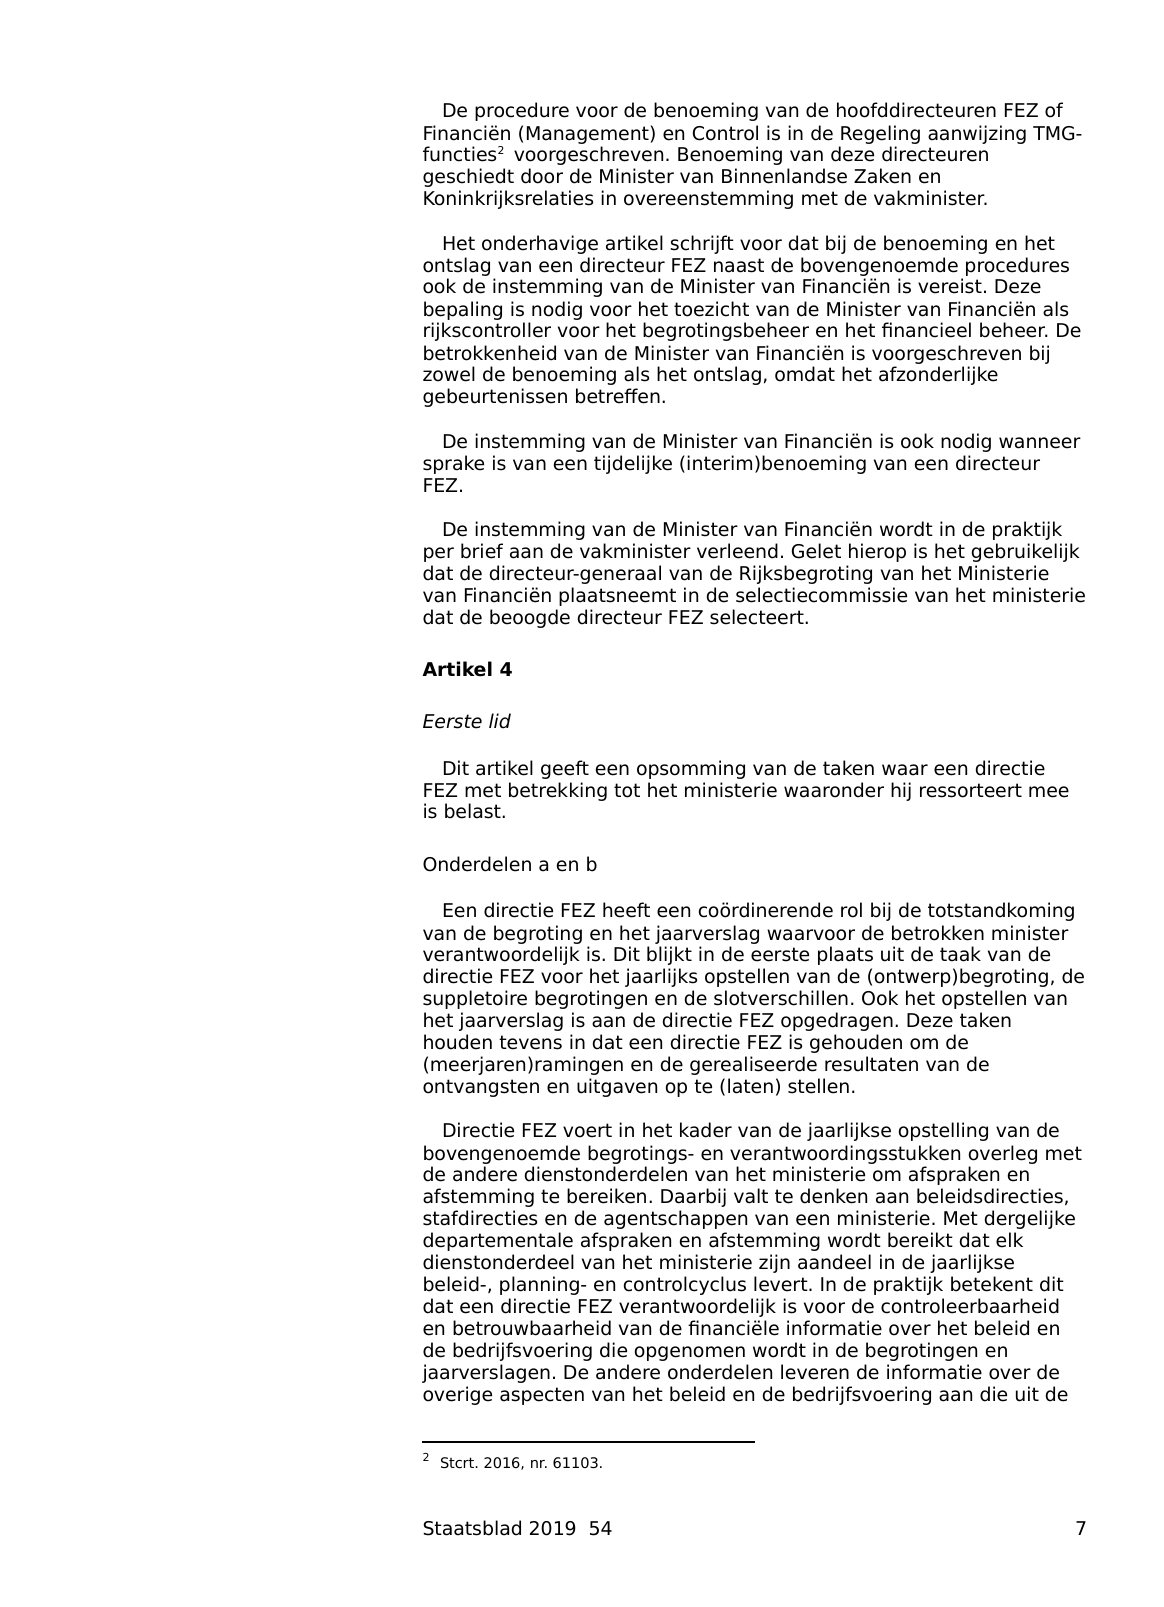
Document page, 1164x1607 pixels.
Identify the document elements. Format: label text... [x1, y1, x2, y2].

text Het onderhavige artikel schrijft voor dat bij de benoeming en het ontslag van een directeur FEZ naast de bovengenoemde procedures ook de instemming van de Minister van Financiën is vereist. Deze bepaling is nodig voor het toezicht van de Minister van Financiën als rijkscontroller voor het begrotingsbeheer en het financieel beheer. De betrokkenheid van de Minister van Financiën is voorgeschreven bij zowel de benoeming als het ontslag, omdat het afzonderlijke gebeurtenissen betreffen. [422, 232, 1087, 408]
text Stcrt. 2016, nr. 61103. [422, 1451, 1087, 1473]
text Een directie FEZ heeft een coördinerende rol bij de totstandkoming van de begroting en het jaarverslag waarvoor de betrokken minister verantwoordelijk is. Dit blijkt in de eerste plaats uit de taak van de directie FEZ voor het jaarlijks opstellen van de (ontwerp)begroting, de suppletoire begrotingen en de slotverschillen. Ook het opstellen van het jaarverslag is aan de directie FEZ opgedragen. Deze taken houden tevens in dat een directie FEZ is gehouden om de (meerjaren)ramingen en de gerealiseerde resultaten van de ontvangsten en uitgaven op te (laten) stellen. [422, 900, 1087, 1098]
subtitle Onderdelen a en b [422, 853, 1087, 875]
subtitle Eerste lid [422, 711, 1087, 732]
text De instemming van de Minister van Financiën wordt in de praktijk per brief aan de vakminister verleend. Gelet hierop is het gebruikelijk dat de directeur-generaal van de Rijksbegroting van het Ministerie van Financiën plaatsneemt in de selectiecommissie van het ministerie dat de beoogde directeur FEZ selecteert. [422, 519, 1087, 628]
subtitle Artikel 4 [422, 658, 1087, 681]
text Dit artikel geeft een opsomming van de taken waar een directie FEZ met betrekking tot het ministerie waaronder hij ressorteert mee is belast. [422, 757, 1087, 823]
text De instemming van de Minister van Financiën is ook nodig wanneer sprake is van een tijdelijke (interim)benoeming van een directeur FEZ. [422, 431, 1087, 496]
text Directie FEZ voert in het kader van de jaarlijkse opstelling van de bovengenoemde begrotings- en verantwoordingsstukken overleg met de andere dienstonderdelen van het ministerie om afspraken en afstemming te bereiken. Daarbij valt te denken aan beleidsdirecties, stafdirecties en de agentschappen van een ministerie. Met dergelijke departementale afspraken en afstemming wordt bereikt dat elk dienstonderdeel van het ministerie zijn aandeel in de jaarlijkse beleid-, planning- en controlcyclus levert. In de praktijk betekent dit dat een directie FEZ verantwoordelijk is voor de controleerbaarheid en betrouwbaarheid van de financiële informatie over het beleid en de bedrijfsvoering die opgenomen wordt in de begrotingen en jaarverslagen. De andere onderdelen leveren de informatie over de overige aspecten van het beleid en de bedrijfsvoering aan die uit de [422, 1120, 1087, 1406]
text De procedure voor de benoeming van de hoofddirecteuren FEZ of Financiën (Management) en Control is in de Regeling aanwijzing TMG-functies voorgeschreven. Benoeming van deze directeuren geschiedt door de Minister van Binnenlandse Zaken en Koninkrijksrelaties in overeenstemming met de vakminister. [422, 100, 1087, 210]
